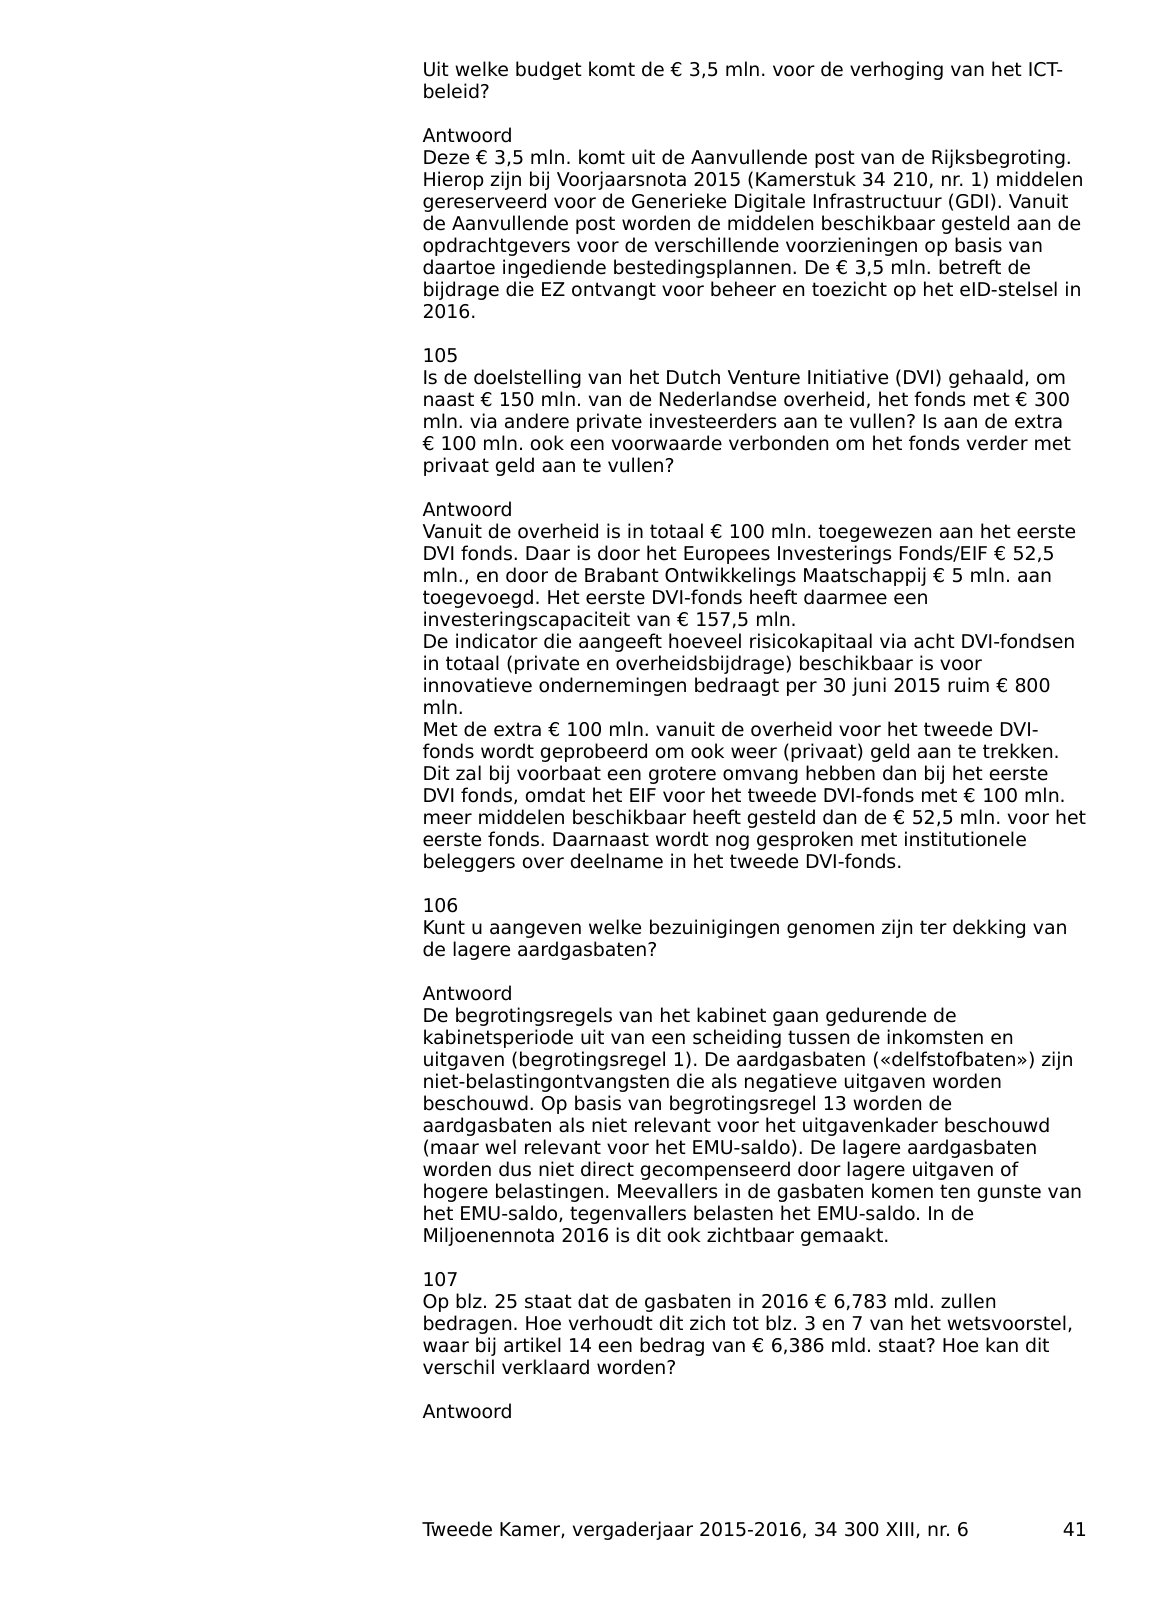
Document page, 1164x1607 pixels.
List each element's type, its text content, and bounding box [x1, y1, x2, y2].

text Deze € 3,5 mln. komt uit de Aanvullende post van de Rijksbegroting. Hierop zijn bij Voorjaarsnota 2015 (Kamerstuk 34 210, nr. 1) middelen gereserveerd voor de Generieke Digitale Infrastructuur (GDI). Vanuit de Aanvullende post worden de middelen beschikbaar gesteld aan de opdrachtgevers voor de verschillende voorzieningen op basis van daartoe ingediende bestedingsplannen. De € 3,5 mln. betreft de bijdrage die EZ ontvangt voor beheer en toezicht op het eID-stelsel in 2016. [422, 147, 1087, 323]
text Antwoord [422, 125, 1087, 147]
text Antwoord [422, 983, 1087, 1005]
text De begrotingsregels van het kabinet gaan gedurende de kabinetsperiode uit van een scheiding tussen de inkomsten en uitgaven (begrotingsregel 1). De aardgasbaten («delfstofbaten») zijn niet-belastingontvangsten die als negatieve uitgaven worden beschouwd. Op basis van begrotingsregel 13 worden de aardgasbaten als niet relevant voor het uitgavenkader beschouwd (maar wel relevant voor het EMU-saldo). De lagere aardgasbaten worden dus niet direct gecompenseerd door lagere uitgaven of hogere belastingen. Meevallers in de gasbaten komen ten gunste van het EMU-saldo, tegenvallers belasten het EMU-saldo. In de Miljoenennota 2016 is dit ook zichtbaar gemaakt. [422, 1005, 1087, 1247]
text Met de extra € 100 mln. vanuit de overheid voor het tweede DVI-fonds wordt geprobeerd om ook weer (privaat) geld aan te trekken. Dit zal bij voorbaat een grotere omvang hebben dan bij het eerste DVI fonds, omdat het EIF voor het tweede DVI-fonds met € 100 mln. meer middelen beschikbaar heeft gesteld dan de € 52,5 mln. voor het eerste fonds. Daarnaast wordt nog gesproken met institutionele beleggers over deelname in het tweede DVI-fonds. [422, 719, 1087, 873]
text Vanuit de overheid is in totaal € 100 mln. toegewezen aan het eerste DVI fonds. Daar is door het Europees Investerings Fonds/EIF € 52,5 mln., en door de Brabant Ontwikkelings Maatschappij € 5 mln. aan toegevoegd. Het eerste DVI-fonds heeft daarmee een investeringscapaciteit van € 157,5 mln. [422, 521, 1087, 631]
text De indicator die aangeeft hoeveel risicokapitaal via acht DVI-fondsen in totaal (private en overheidsbijdrage) beschikbaar is voor innovatieve ondernemingen bedraagt per 30 juni 2015 ruim € 800 mln. [422, 631, 1087, 719]
text Is de doelstelling van het Dutch Venture Initiative (DVI) gehaald, om naast € 150 mln. van de Nederlandse overheid, het fonds met € 300 mln. via andere private investeerders aan te vullen? Is aan de extra € 100 mln. ook een voorwaarde verbonden om het fonds verder met privaat geld aan te vullen? [422, 367, 1087, 477]
text Op blz. 25 staat dat de gasbaten in 2016 € 6,783 mld. zullen bedragen. Hoe verhoudt dit zich tot blz. 3 en 7 van het wetsvoorstel, waar bij artikel 14 een bedrag van € 6,386 mld. staat? Hoe kan dit verschil verklaard worden? [422, 1291, 1087, 1379]
text 105 [422, 345, 1087, 367]
text Antwoord [422, 499, 1087, 521]
text 106 [422, 895, 1087, 917]
text 107 [422, 1269, 1087, 1291]
text Kunt u aangeven welke bezuinigingen genomen zijn ter dekking van de lagere aardgasbaten? [422, 917, 1087, 961]
text Uit welke budget komt de € 3,5 mln. voor de verhoging van het ICT-beleid? [422, 59, 1087, 103]
text Antwoord [422, 1401, 1087, 1423]
